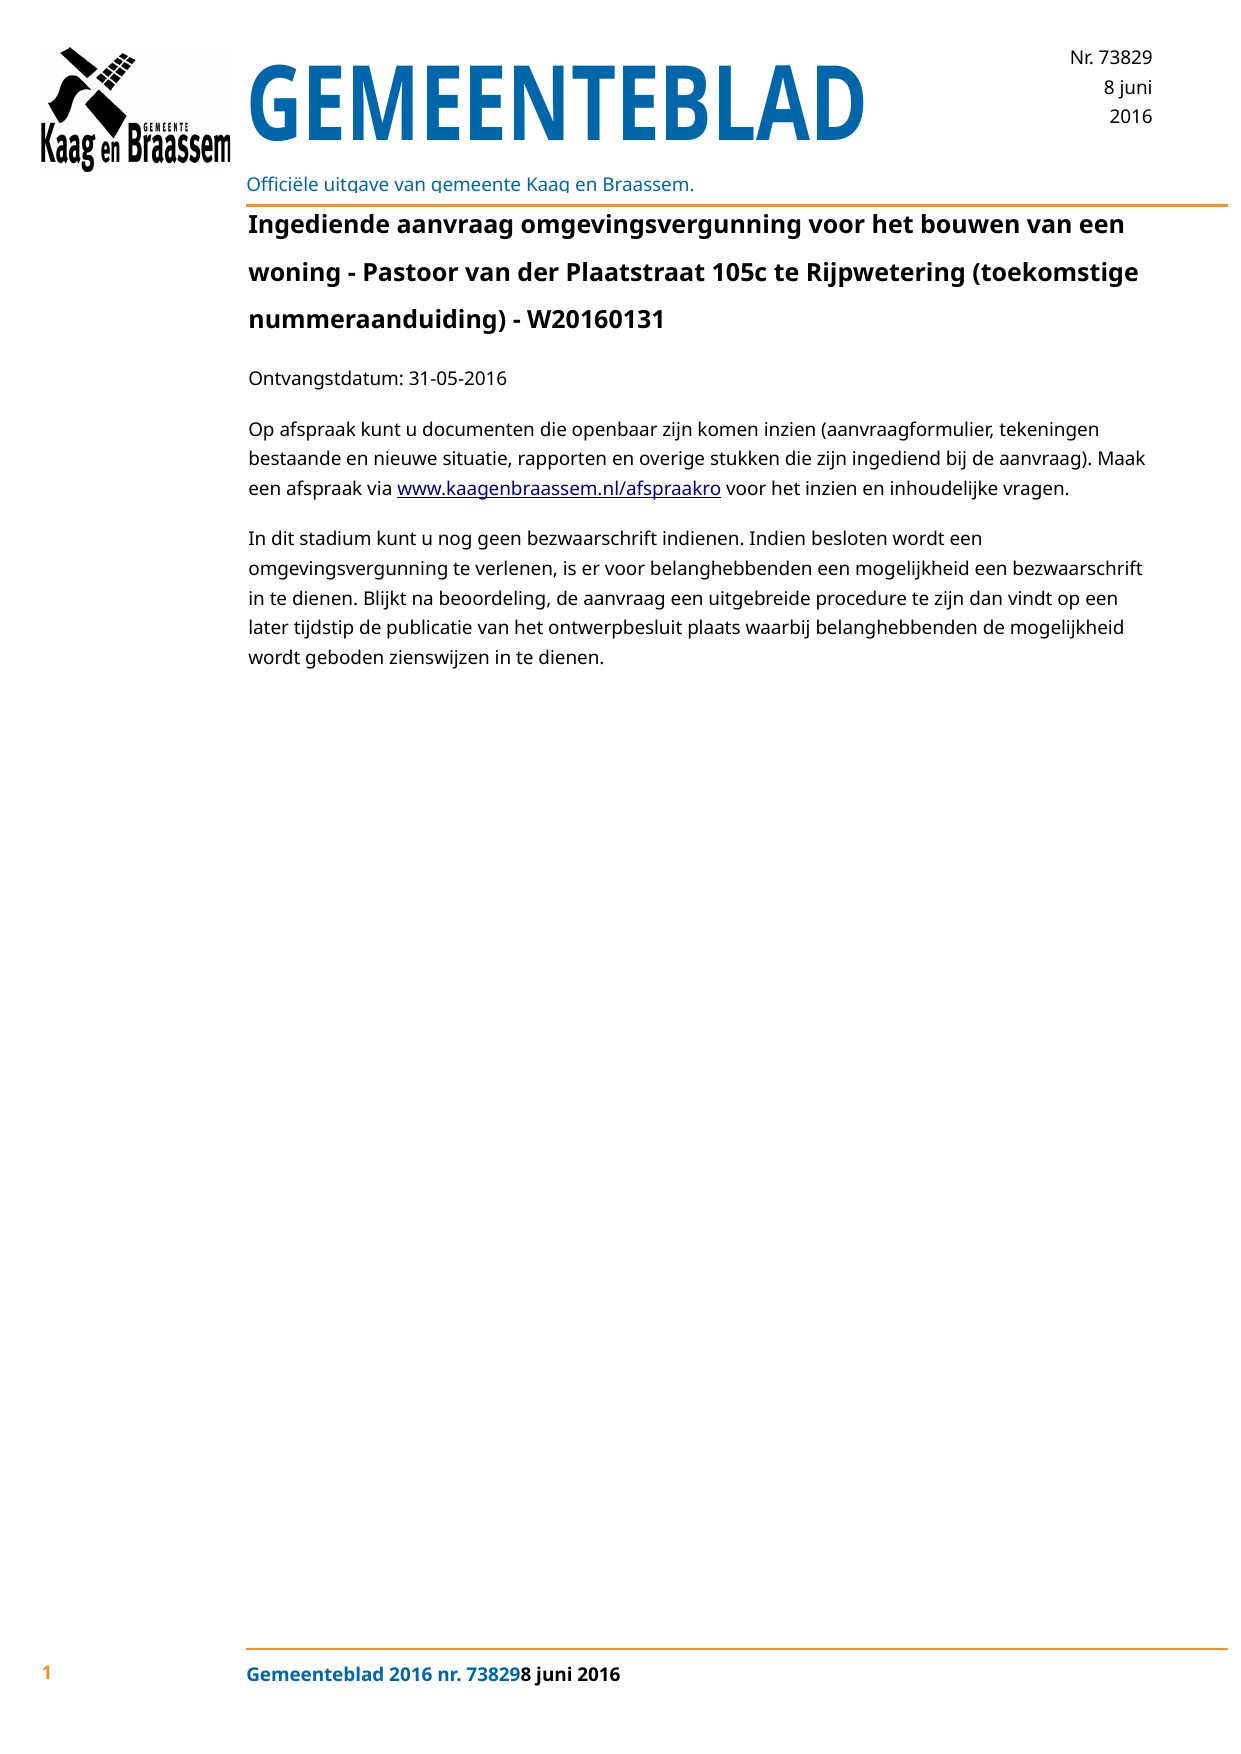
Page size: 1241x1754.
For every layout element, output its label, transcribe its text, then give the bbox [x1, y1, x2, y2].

text Ontvangstdatum: 31-05-2016 [248, 366, 1152, 391]
text In dit stadium kunt u nog geen bezwaarschrift indienen. Indien besloten wordt een omgevingsvergunning te verlenen, is er voor belanghebbenden een mogelijkheid een bezwaarschrift in te dienen. Blijkt na beoordeling, de aanvraag een uitgebreide procedure te zijn dan vindt op een later tijdstip de publicatie van het ontwerpbesluit plaats waarbij belanghebbenden de mogelijkheid wordt geboden zienswijzen in te dienen. [248, 526, 1152, 669]
text Op afspraak kunt u documenten die openbaar zijn komen inzien (aanvraagformulier, tekeningen bestaande en nieuwe situatie, rapporten en overige stukken die zijn ingediend bij de aanvraag). Maak een afspraak via www.kaagenbraassem.nl/afspraakro voor het inzien en inhoudelijke vragen. [248, 416, 1152, 501]
picture [41, 47, 231, 172]
text Ingediende aanvraag omgevingsvergunning voor het bouwen van een woning - Pastoor van der Plaatstraat 105c te Rijpwetering (toekomstige nummeraanduiding) - W20160131 [248, 207, 1152, 336]
